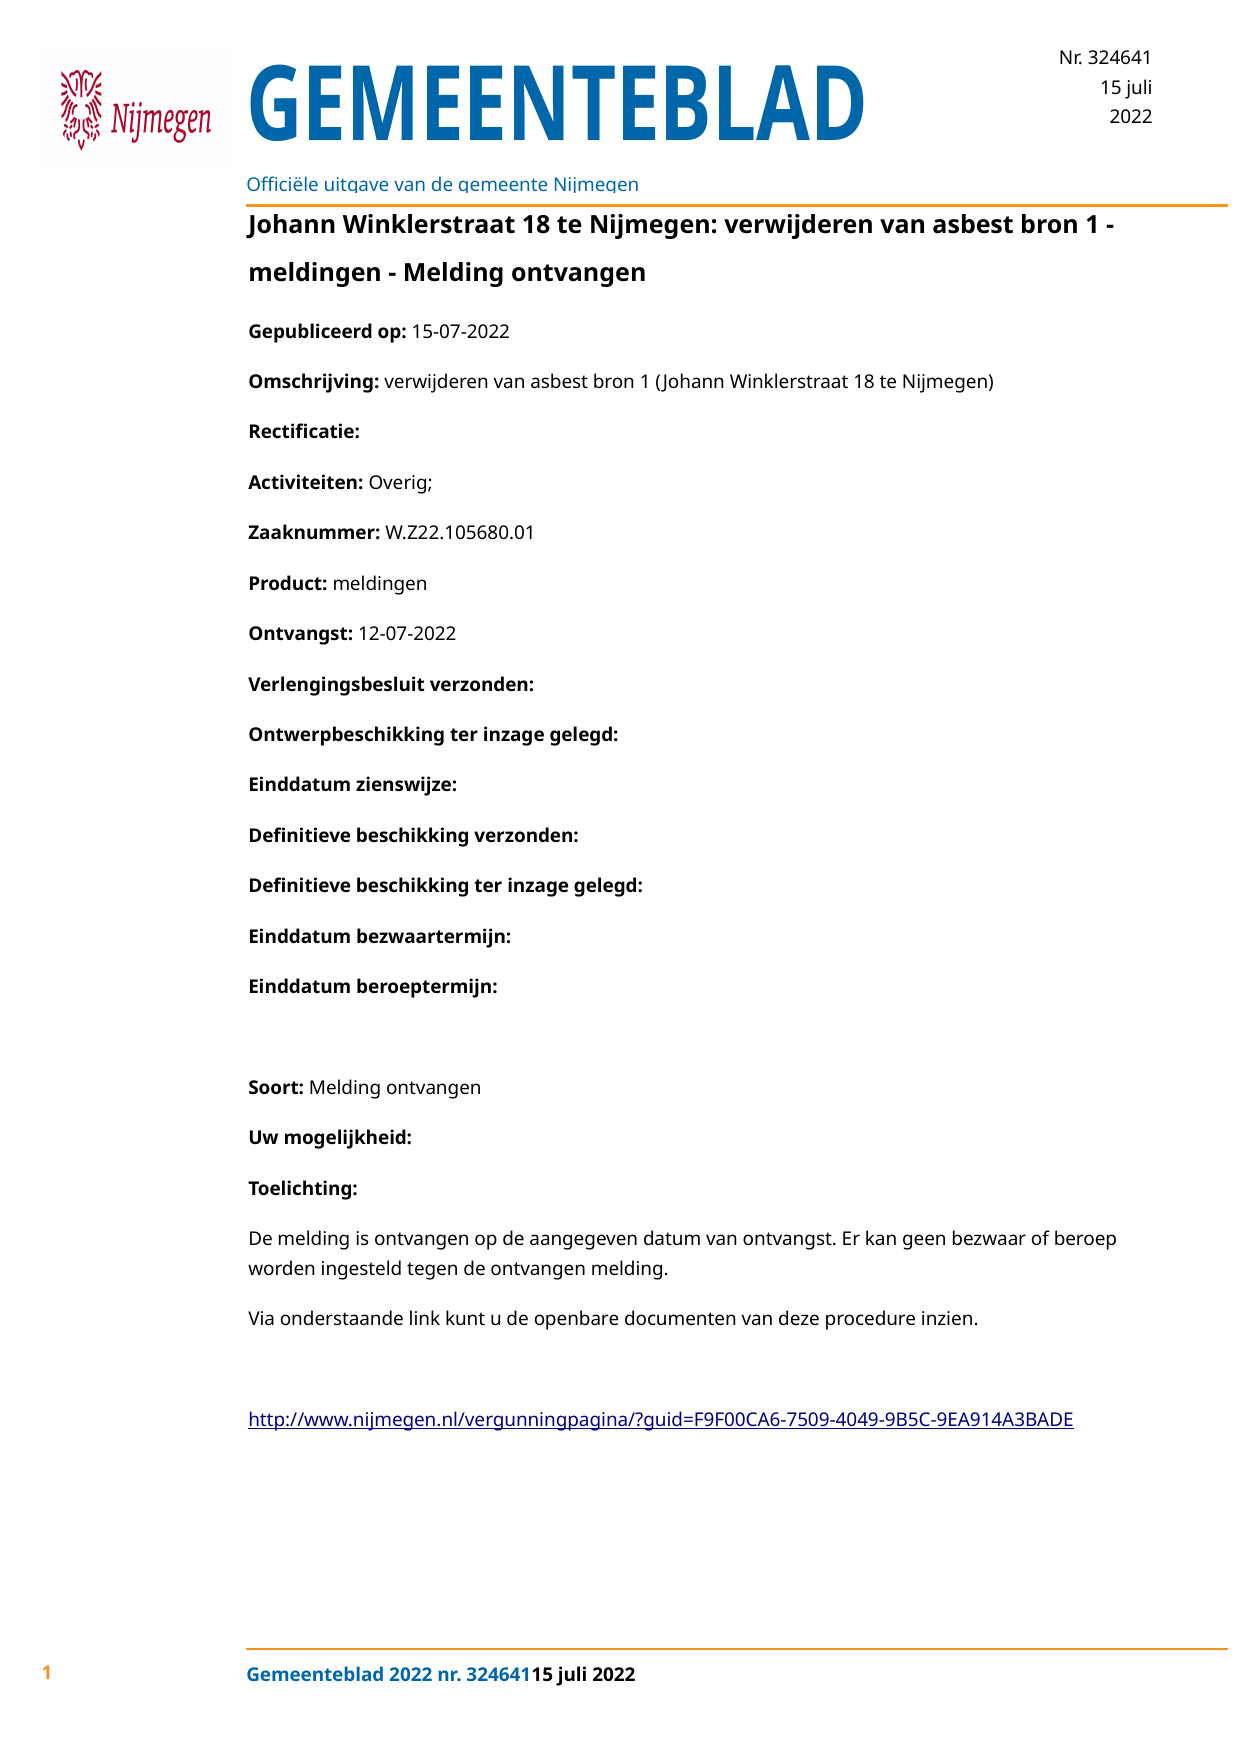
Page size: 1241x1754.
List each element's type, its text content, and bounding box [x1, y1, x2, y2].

text Verlengingsbesluit verzonden: [248, 671, 1152, 697]
text Uw mogelijkheid: [248, 1124, 1152, 1150]
text Zaaknummer: W.Z22.105680.01 [248, 519, 1152, 545]
text Soort: Melding ontvangen [248, 1074, 1152, 1100]
text Einddatum beroeptermijn: [248, 973, 1152, 999]
text Ontwerpbeschikking ter inzage gelegd: [248, 721, 1152, 747]
text Gepubliceerd op: 15-07-2022 [248, 318, 1152, 344]
text Via onderstaande link kunt u de openbare documenten van deze procedure inzien. [248, 1305, 1152, 1331]
text Rectificatie: [248, 419, 1152, 444]
text Einddatum zienswijze: [248, 772, 1152, 797]
text http://www.nijmegen.nl/vergunningpagina/?guid=F9F00CA6-7509-4049-9B5C-9EA914A3BADE [248, 1406, 1152, 1432]
text Toelichting: [248, 1175, 1152, 1201]
text Johann Winklerstraat 18 te Nijmegen: verwijderen van asbest bron 1 - meldingen - Melding ontvangen [248, 207, 1152, 288]
text Definitieve beschikking ter inzage gelegd: [248, 872, 1152, 898]
picture [41, 47, 231, 172]
text De melding is ontvangen op de aangegeven datum van ontvangst. Er kan geen bezwaar of beroep worden ingesteld tegen de ontvangen melding. [248, 1225, 1152, 1281]
text Einddatum bezwaartermijn: [248, 923, 1152, 949]
text Ontvangst: 12-07-2022 [248, 620, 1152, 646]
text Activiteiten: Overig; [248, 469, 1152, 495]
text Product: meldingen [248, 570, 1152, 596]
text Omschrijving: verwijderen van asbest bron 1 (Johann Winklerstraat 18 te Nijmegen) [248, 368, 1152, 394]
text Definitieve beschikking verzonden: [248, 822, 1152, 848]
